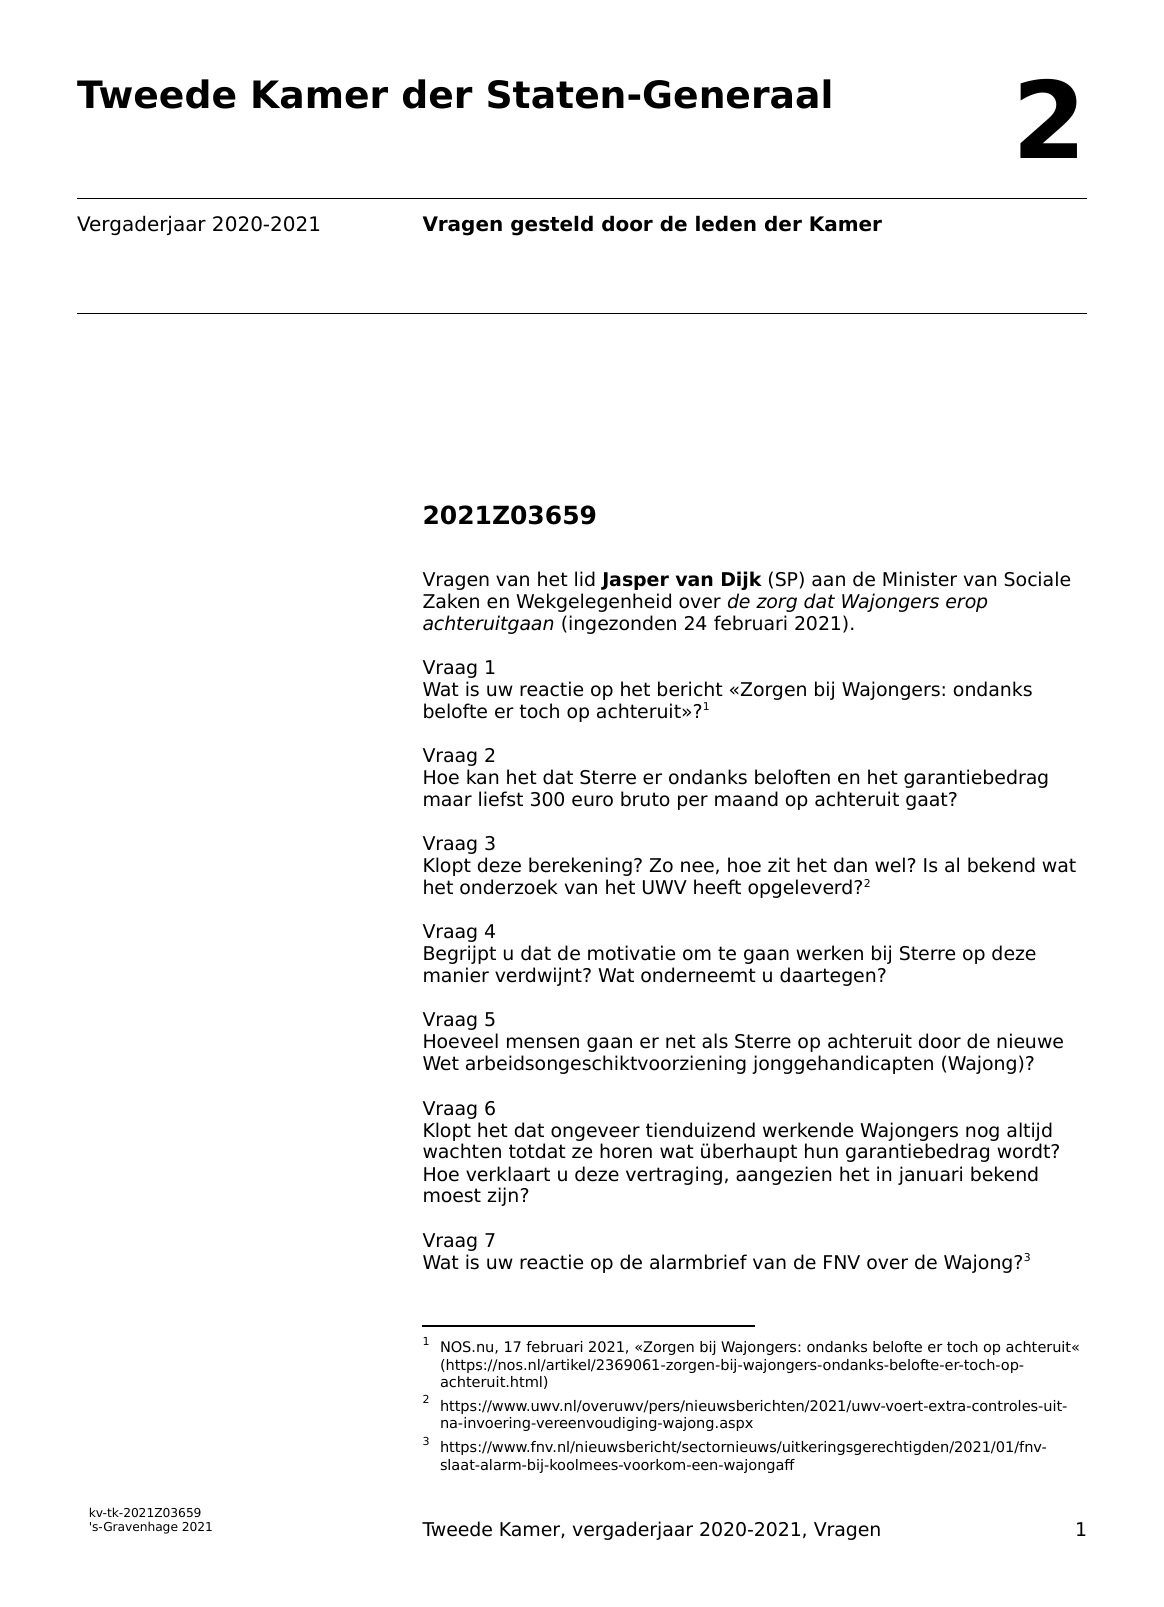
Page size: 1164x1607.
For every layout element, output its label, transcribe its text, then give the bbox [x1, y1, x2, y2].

table_header 2 [886, 59, 1087, 198]
text Vraag 1 [422, 657, 1087, 679]
text Hoeveel mensen gaan er net als Sterre op achteruit door de nieuwe Wet arbeidsongeschiktvoorziening jonggehandicapten (Wajong)? [422, 1031, 1087, 1075]
text https://www.fnv.nl/nieuwsbericht/sectornieuws/uitkeringsgerechtigden/2021/01/fnv-slaat-alarm-bij-koolmees-voorkom-een-wajongaff [422, 1435, 1087, 1474]
text Vraag 4 [422, 921, 1087, 943]
text Wat is uw reactie op het bericht «Zorgen bij Wajongers: ondanks belofte er toch op achteruit»? [422, 679, 1087, 723]
text Vraag 3 [422, 833, 1087, 855]
text Klopt het dat ongeveer tienduizend werkende Wajongers nog altijd wachten totdat ze horen wat überhaupt hun garantiebedrag wordt? Hoe verklaart u deze vertraging, aangezien het in januari bekend moest zijn? [422, 1119, 1087, 1207]
text 's-Gravenhage 2021 [88, 1520, 323, 1534]
table_header Tweede Kamer der Staten-Generaal [77, 59, 886, 198]
table_cell Vergaderjaar 2020-2021 [77, 199, 422, 313]
table_cell Vragen gesteld door de leden der Kamer [422, 199, 1087, 313]
text kv-tk-2021Z03659 [88, 1506, 323, 1520]
text Hoe kan het dat Sterre er ondanks beloften en het garantiebedrag maar liefst 300 euro bruto per maand op achteruit gaat? [422, 767, 1087, 811]
text Vraag 5 [422, 1009, 1087, 1031]
text NOS.nu, 17 februari 2021, «Zorgen bij Wajongers: ondanks belofte er toch op achteruit« (https://nos.nl/artikel/2369061-zorgen-bij-wajongers-ondanks-belofte-er-toch-op-achteruit.html) [422, 1335, 1087, 1391]
text Wat is uw reactie op de alarmbrief van de FNV over de Wajong? [422, 1252, 1087, 1273]
text Vraag 6 [422, 1097, 1087, 1119]
text Vraag 2 [422, 745, 1087, 767]
text https://www.uwv.nl/overuwv/pers/nieuwsberichten/2021/uwv-voert-extra-controles-uit-na-invoering-vereenvoudiging-wajong.aspx [422, 1393, 1087, 1432]
text Vragen van het lid Jasper van Dijk (SP) aan de Minister van Sociale Zaken en Wekgelegenheid over de zorg dat Wajongers erop achteruitgaan (ingezonden 24 februari 2021). [422, 569, 1087, 635]
text Vraag 7 [422, 1229, 1087, 1252]
text Begrijpt u dat de motivatie om te gaan werken bij Sterre op deze manier verdwijnt? Wat onderneemt u daartegen? [422, 943, 1087, 987]
text 2021Z03659 [422, 501, 1087, 531]
text Klopt deze berekening? Zo nee, hoe zit het dan wel? Is al bekend wat het onderzoek van het UWV heeft opgeleverd? [422, 855, 1087, 899]
